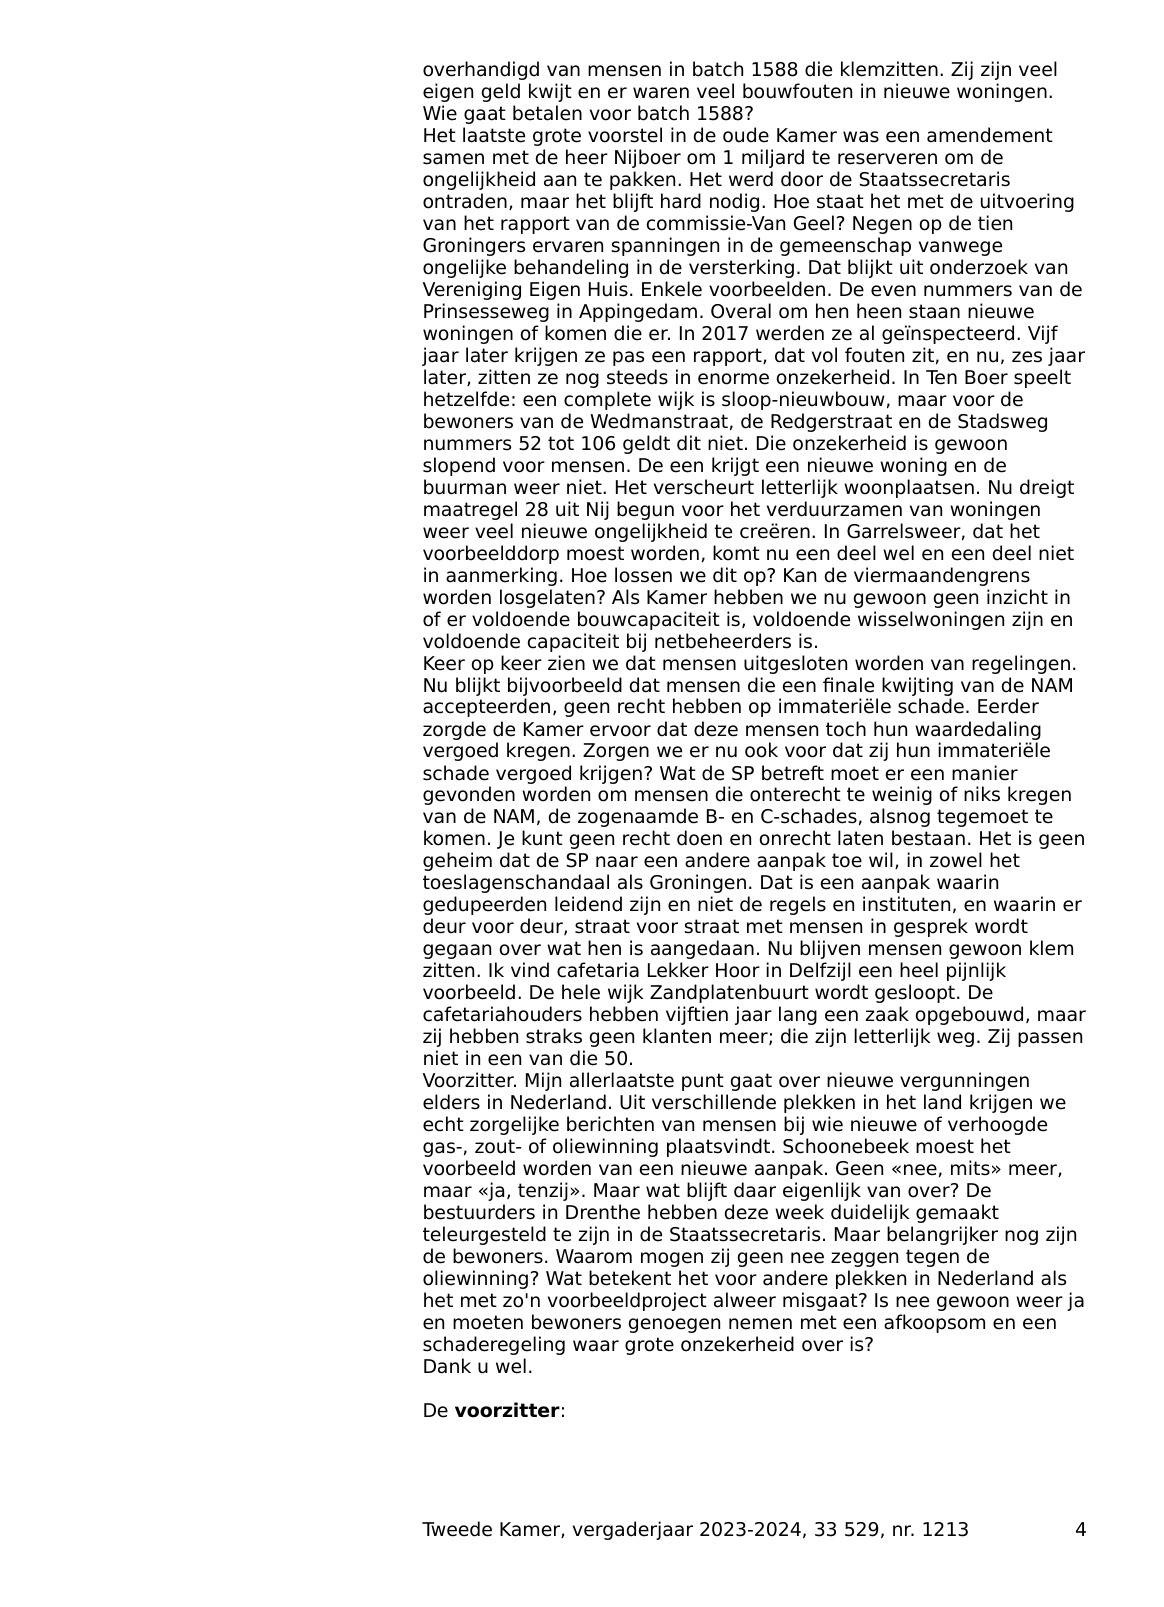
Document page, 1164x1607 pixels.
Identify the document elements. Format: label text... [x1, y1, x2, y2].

text Het laatste grote voorstel in de oude Kamer was een amendement samen met de heer Nijboer om 1 miljard te reserveren om de ongelijkheid aan te pakken. Het werd door de Staatssecretaris ontraden, maar het blijft hard nodig. Hoe staat het met de uitvoering van het rapport van de commissie-Van Geel? Negen op de tien Groningers ervaren spanningen in de gemeenschap vanwege ongelijke behandeling in de versterking. Dat blijkt uit onderzoek van Vereniging Eigen Huis. Enkele voorbeelden. De even nummers van de Prinsesseweg in Appingedam. Overal om hen heen staan nieuwe woningen of komen die er. In 2017 werden ze al geïnspecteerd. Vijf jaar later krijgen ze pas een rapport, dat vol fouten zit, en nu, zes jaar later, zitten ze nog steeds in enorme onzekerheid. In Ten Boer speelt hetzelfde: een complete wijk is sloop-nieuwbouw, maar voor de bewoners van de Wedmanstraat, de Redgerstraat en de Stadsweg nummers 52 tot 106 geldt dit niet. Die onzekerheid is gewoon slopend voor mensen. De een krijgt een nieuwe woning en de buurman weer niet. Het verscheurt letterlijk woonplaatsen. Nu dreigt maatregel 28 uit Nij begun voor het verduurzamen van woningen weer veel nieuwe ongelijkheid te creëren. In Garrelsweer, dat het voorbeelddorp moest worden, komt nu een deel wel en een deel niet in aanmerking. Hoe lossen we dit op? Kan de viermaandengrens worden losgelaten? Als Kamer hebben we nu gewoon geen inzicht in of er voldoende bouwcapaciteit is, voldoende wisselwoningen zijn en voldoende capaciteit bij netbeheerders is. [422, 125, 1087, 652]
text Voorzitter. Mijn allerlaatste punt gaat over nieuwe vergunningen elders in Nederland. Uit verschillende plekken in het land krijgen we echt zorgelijke berichten van mensen bij wie nieuwe of verhoogde gas-, zout- of oliewinning plaatsvindt. Schoonebeek moest het voorbeeld worden van een nieuwe aanpak. Geen «nee, mits» meer, maar «ja, tenzij». Maar wat blijft daar eigenlijk van over? De bestuurders in Drenthe hebben deze week duidelijk gemaakt teleurgesteld te zijn in de Staatssecretaris. Maar belangrijker nog zijn de bewoners. Waarom mogen zij geen nee zeggen tegen de oliewinning? Wat betekent het voor andere plekken in Nederland als het met zo'n voorbeeldproject alweer misgaat? Is nee gewoon weer ja en moeten bewoners genoegen nemen met een afkoopsom en een schaderegeling waar grote onzekerheid over is? [422, 1070, 1087, 1356]
text overhandigd van mensen in batch 1588 die klemzitten. Zij zijn veel eigen geld kwijt en er waren veel bouwfouten in nieuwe woningen. Wie gaat betalen voor batch 1588? [422, 59, 1087, 125]
text De voorzitter: [422, 1400, 1087, 1422]
text Dank u wel. [422, 1356, 1087, 1378]
text Keer op keer zien we dat mensen uitgesloten worden van regelingen. Nu blijkt bijvoorbeeld dat mensen die een finale kwijting van de NAM accepteerden, geen recht hebben op immateriële schade. Eerder zorgde de Kamer ervoor dat deze mensen toch hun waardedaling vergoed kregen. Zorgen we er nu ook voor dat zij hun immateriële schade vergoed krijgen? Wat de SP betreft moet er een manier gevonden worden om mensen die onterecht te weinig of niks kregen van de NAM, de zogenaamde B- en C-schades, alsnog tegemoet te komen. Je kunt geen recht doen en onrecht laten bestaan. Het is geen geheim dat de SP naar een andere aanpak toe wil, in zowel het toeslagenschandaal als Groningen. Dat is een aanpak waarin gedupeerden leidend zijn en niet de regels en instituten, en waarin er deur voor deur, straat voor straat met mensen in gesprek wordt gegaan over wat hen is aangedaan. Nu blijven mensen gewoon klem zitten. Ik vind cafetaria Lekker Hoor in Delfzijl een heel pijnlijk voorbeeld. De hele wijk Zandplatenbuurt wordt gesloopt. De cafetariahouders hebben vijftien jaar lang een zaak opgebouwd, maar zij hebben straks geen klanten meer; die zijn letterlijk weg. Zij passen niet in een van die 50. [422, 652, 1087, 1070]
